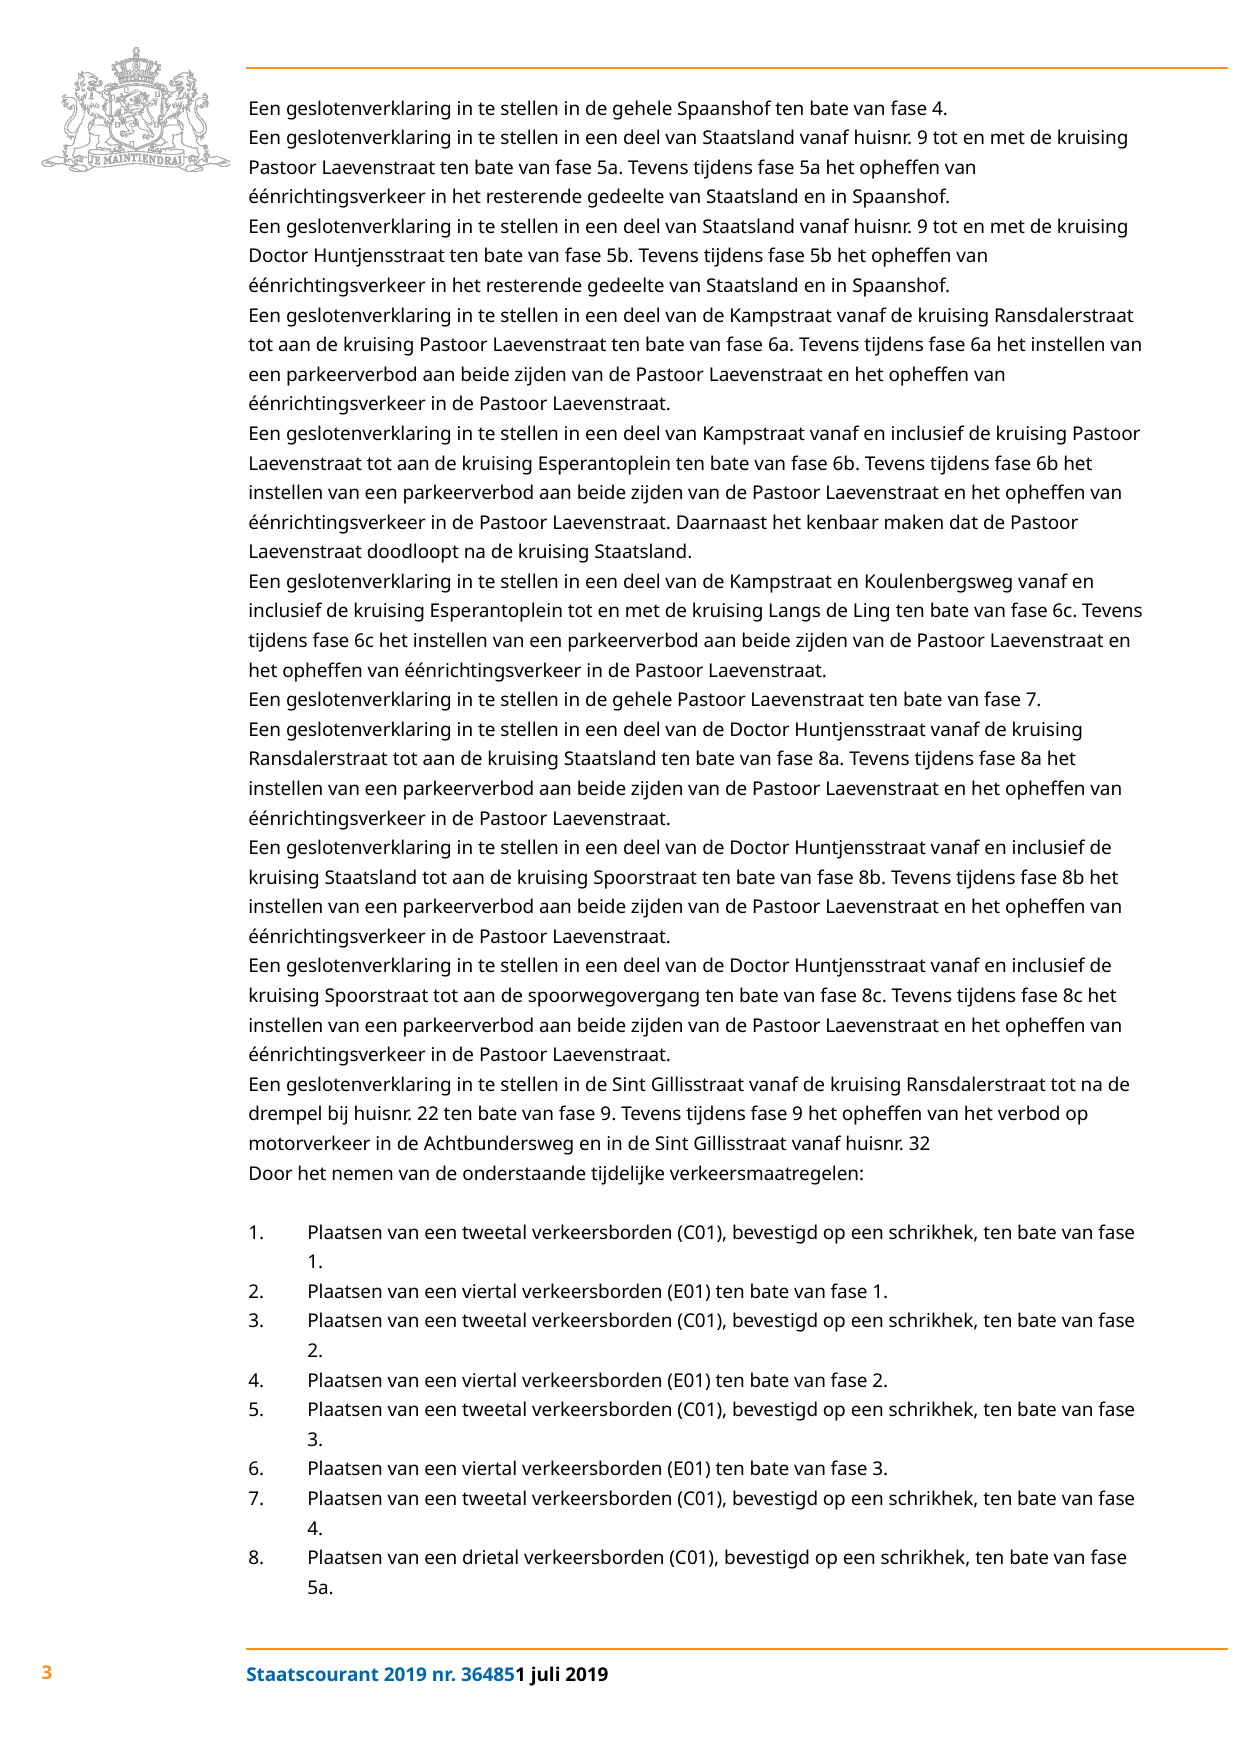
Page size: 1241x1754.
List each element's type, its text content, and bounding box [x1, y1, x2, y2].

text Een geslotenverklaring in te stellen in een deel van de Doctor Huntjensstraat vanaf en inclusief de kruising Spoorstraat tot aan de spoorwegovergang ten bate van fase 8c. Tevens tijdens fase 8c het instellen van een parkeerverbod aan beide zijden van de Pastoor Laevenstraat en het opheffen van éénrichtingsverkeer in de Pastoor Laevenstraat. [248, 953, 1152, 1067]
list Plaatsen van een tweetal verkeersborden (C01), bevestigd op een schrikhek, ten bate van fase 3. [248, 1396, 1152, 1452]
text Een geslotenverklaring in te stellen in de gehele Spaanshof ten bate van fase 4. [248, 95, 1152, 121]
text Door het nemen van de onderstaande tijdelijke verkeersmaatregelen: [248, 1160, 1152, 1186]
list Plaatsen van een tweetal verkeersborden (C01), bevestigd op een schrikhek, ten bate van fase 1. [248, 1219, 1152, 1274]
picture [41, 47, 231, 172]
text Een geslotenverklaring in te stellen in een deel van Staatsland vanaf huisnr. 9 tot en met de kruising Doctor Huntjensstraat ten bate van fase 5b. Tevens tijdens fase 5b het opheffen van éénrichtingsverkeer in het resterende gedeelte van Staatsland en in Spaanshof. [248, 213, 1152, 298]
text Een geslotenverklaring in te stellen in een deel van de Kampstraat en Koulenbergsweg vanaf en inclusief de kruising Esperantoplein tot en met de kruising Langs de Ling ten bate van fase 6c. Tevens tijdens fase 6c het instellen van een parkeerverbod aan beide zijden van de Pastoor Laevenstraat en het opheffen van éénrichtingsverkeer in de Pastoor Laevenstraat. [248, 568, 1152, 683]
list Plaatsen van een tweetal verkeersborden (C01), bevestigd op een schrikhek, ten bate van fase 2. [248, 1308, 1152, 1363]
list Plaatsen van een tweetal verkeersborden (C01), bevestigd op een schrikhek, ten bate van fase 4. [248, 1485, 1152, 1541]
text Een geslotenverklaring in te stellen in een deel van Staatsland vanaf huisnr. 9 tot en met de kruising Pastoor Laevenstraat ten bate van fase 5a. Tevens tijdens fase 5a het opheffen van éénrichtingsverkeer in het resterende gedeelte van Staatsland en in Spaanshof. [248, 124, 1152, 209]
text Een geslotenverklaring in te stellen in de gehele Pastoor Laevenstraat ten bate van fase 7. [248, 686, 1152, 712]
text Een geslotenverklaring in te stellen in een deel van Kampstraat vanaf en inclusief de kruising Pastoor Laevenstraat tot aan de kruising Esperantoplein ten bate van fase 6b. Tevens tijdens fase 6b het instellen van een parkeerverbod aan beide zijden van de Pastoor Laevenstraat en het opheffen van éénrichtingsverkeer in de Pastoor Laevenstraat. Daarnaast het kenbaar maken dat de Pastoor Laevenstraat doodloopt na de kruising Staatsland. [248, 420, 1152, 564]
text Een geslotenverklaring in te stellen in een deel van de Doctor Huntjensstraat vanaf de kruising Ransdalerstraat tot aan de kruising Staatsland ten bate van fase 8a. Tevens tijdens fase 8a het instellen van een parkeerverbod aan beide zijden van de Pastoor Laevenstraat en het opheffen van éénrichtingsverkeer in de Pastoor Laevenstraat. [248, 716, 1152, 831]
list Plaatsen van een viertal verkeersborden (E01) ten bate van fase 1. [248, 1278, 1152, 1304]
text Een geslotenverklaring in te stellen in een deel van de Doctor Huntjensstraat vanaf en inclusief de kruising Staatsland tot aan de kruising Spoorstraat ten bate van fase 8b. Tevens tijdens fase 8b het instellen van een parkeerverbod aan beide zijden van de Pastoor Laevenstraat en het opheffen van éénrichtingsverkeer in de Pastoor Laevenstraat. [248, 834, 1152, 949]
list Plaatsen van een viertal verkeersborden (E01) ten bate van fase 2. [248, 1367, 1152, 1393]
list Plaatsen van een viertal verkeersborden (E01) ten bate van fase 3. [248, 1456, 1152, 1481]
text Een geslotenverklaring in te stellen in de Sint Gillisstraat vanaf de kruising Ransdalerstraat tot na de drempel bij huisnr. 22 ten bate van fase 9. Tevens tijdens fase 9 het opheffen van het verbod op motorverkeer in de Achtbundersweg en in de Sint Gillisstraat vanaf huisnr. 32 [248, 1071, 1152, 1156]
list Plaatsen van een drietal verkeersborden (C01), bevestigd op een schrikhek, ten bate van fase 5a. [248, 1544, 1152, 1600]
text Een geslotenverklaring in te stellen in een deel van de Kampstraat vanaf de kruising Ransdalerstraat tot aan de kruising Pastoor Laevenstraat ten bate van fase 6a. Tevens tijdens fase 6a het instellen van een parkeerverbod aan beide zijden van de Pastoor Laevenstraat en het opheffen van éénrichtingsverkeer in de Pastoor Laevenstraat. [248, 302, 1152, 416]
